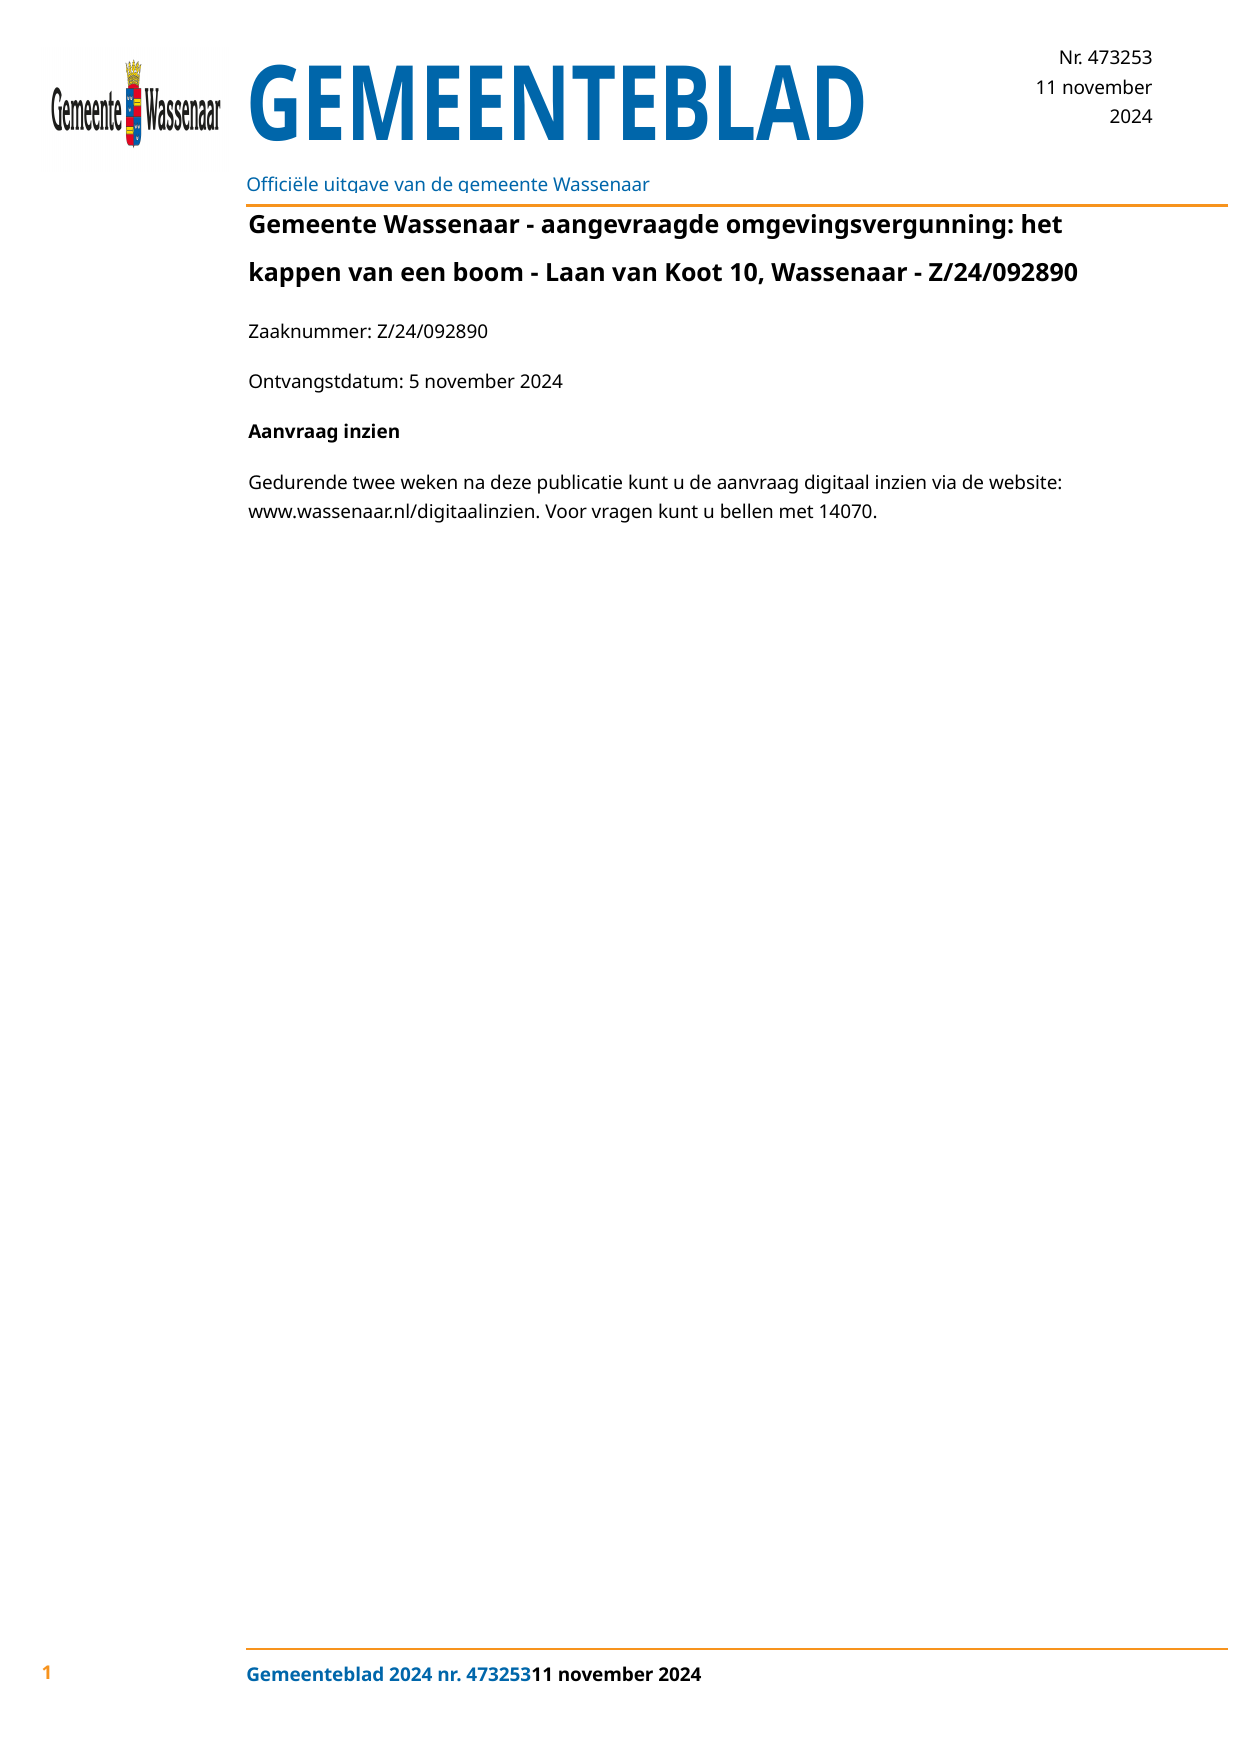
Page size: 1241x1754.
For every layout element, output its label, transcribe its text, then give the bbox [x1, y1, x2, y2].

text Gedurende twee weken na deze publicatie kunt u de aanvraag digitaal inzien via de website: www.wassenaar.nl/digitaalinzien. Voor vragen kunt u bellen met 14070. [248, 469, 1152, 524]
text Ontvangstdatum: 5 november 2024 [248, 368, 1152, 394]
picture [41, 47, 231, 172]
text Zaaknummer: Z/24/092890 [248, 318, 1152, 344]
text Gemeente Wassenaar - aangevraagde omgevingsvergunning: het kappen van een boom - Laan van Koot 10, Wassenaar - Z/24/092890 [248, 207, 1152, 288]
text Aanvraag inzien [248, 419, 1152, 444]
